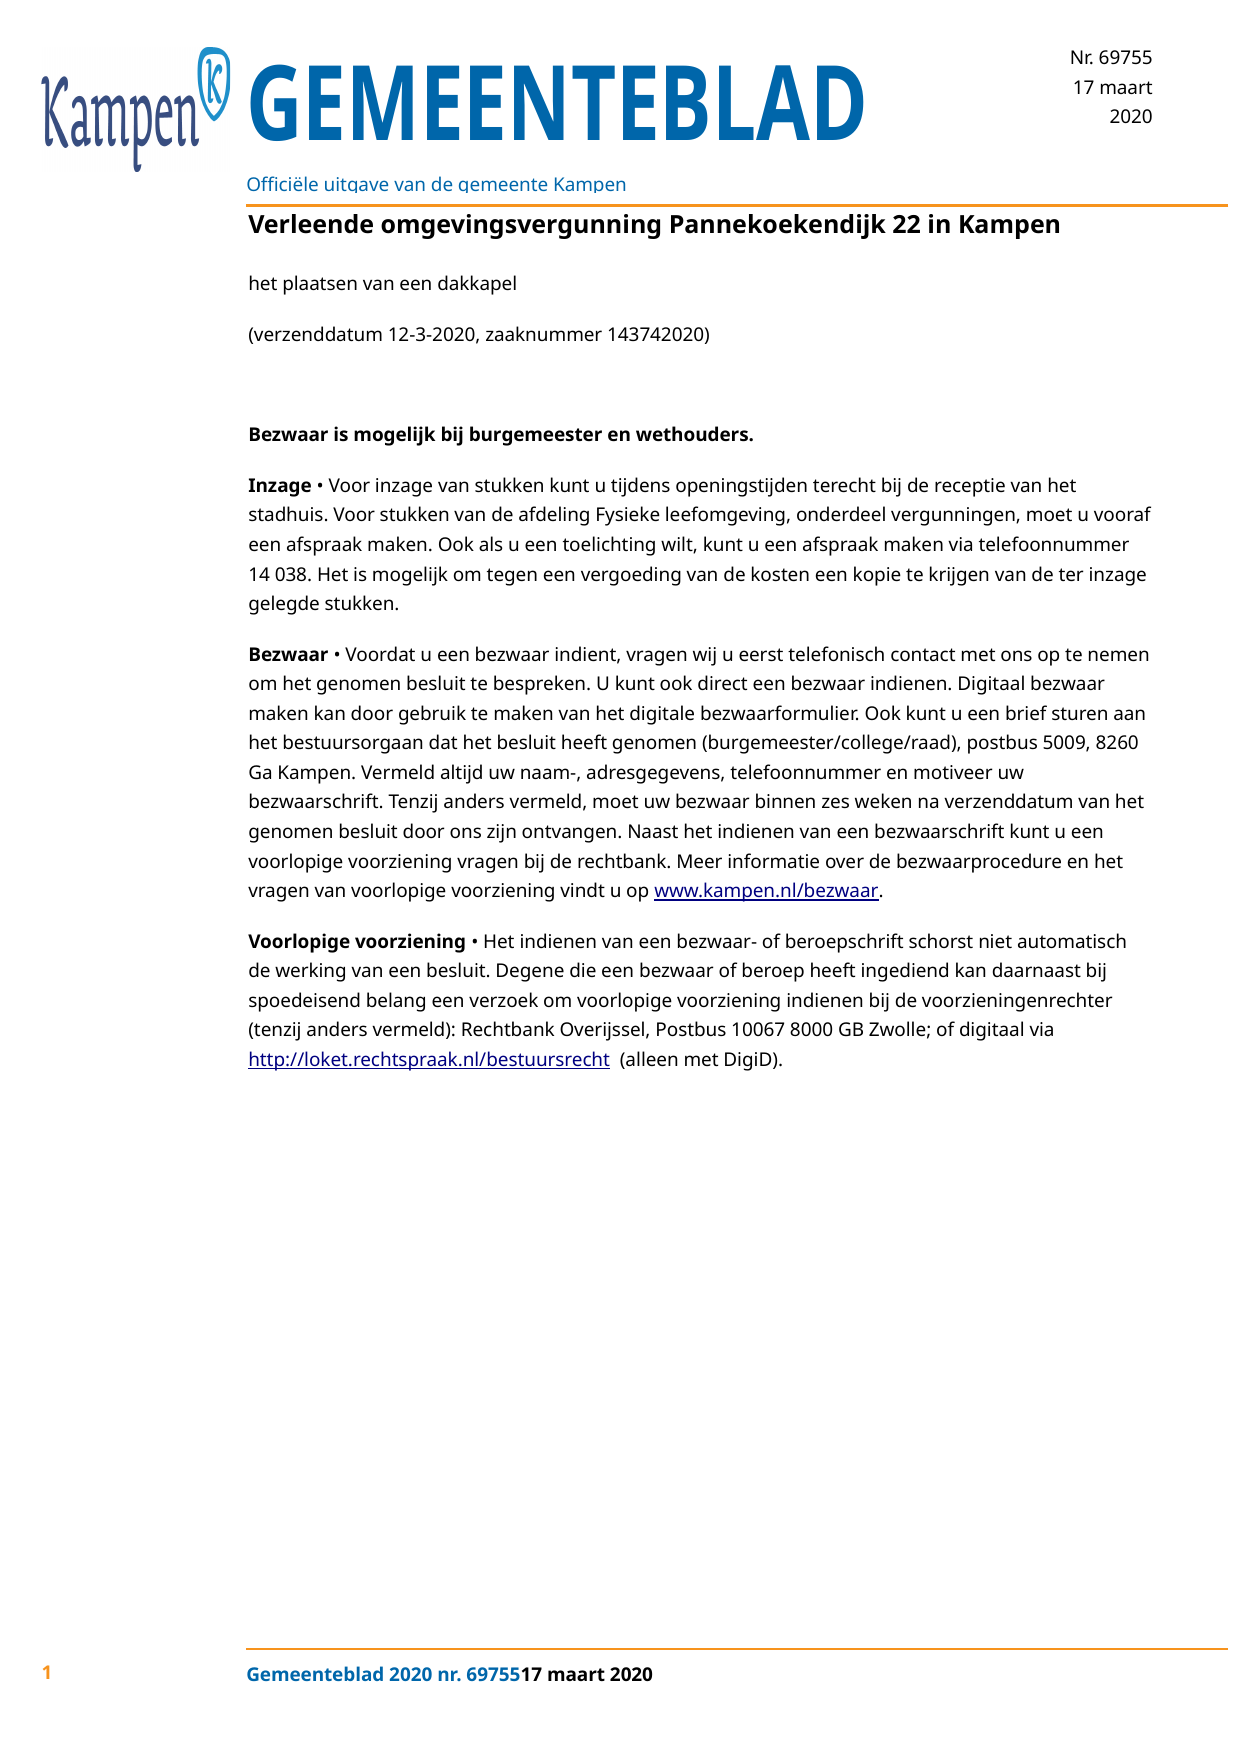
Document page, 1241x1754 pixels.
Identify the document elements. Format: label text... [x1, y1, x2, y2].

text Bezwaar is mogelijk bij burgemeester en wethouders. [248, 422, 1152, 447]
picture [41, 47, 231, 172]
text Voorlopige voorziening • Het indienen van een bezwaar- of beroepschrift schorst niet automatisch de werking van een besluit. Degene die een bezwaar of beroep heeft ingediend kan daarnaast bij spoedeisend belang een verzoek om voorlopige voorziening indienen bij de voorzieningenrechter (tenzij anders vermeld): Rechtbank Overijssel, Postbus 10067 8000 GB Zwolle; of digitaal via http://loket.rechtspraak.nl/bestuursrecht (alleen met DigiD). [248, 928, 1152, 1072]
text Inzage • Voor inzage van stukken kunt u tijdens openingstijden terecht bij de receptie van het stadhuis. Voor stukken van de afdeling Fysieke leefomgeving, onderdeel vergunningen, moet u vooraf een afspraak maken. Ook als u een toelichting wilt, kunt u een afspraak maken via telefoonnummer 14 038. Het is mogelijk om tegen een vergoeding van de kosten een kopie te krijgen van de ter inzage gelegde stukken. [248, 472, 1152, 616]
text het plaatsen van een dakkapel [248, 270, 1152, 296]
text Bezwaar • Voordat u een bezwaar indient, vragen wij u eerst telefonisch contact met ons op te nemen om het genomen besluit te bespreken. U kunt ook direct een bezwaar indienen. Digitaal bezwaar maken kan door gebruik te maken van het digitale bezwaarformulier. Ook kunt u een brief sturen aan het bestuursorgaan dat het besluit heeft genomen (burgemeester/college/raad), postbus 5009, 8260 Ga Kampen. Vermeld altijd uw naam-, adresgegevens, telefoonnummer en motiveer uw bezwaarschrift. Tenzij anders vermeld, moet uw bezwaar binnen zes weken na verzenddatum van het genomen besluit door ons zijn ontvangen. Naast het indienen van een bezwaarschrift kunt u een voorlopige voorziening vragen bij de rechtbank. Meer informatie over de bezwaarprocedure en het vragen van voorlopige voorziening vindt u op www.kampen.nl/bezwaar. [248, 641, 1152, 903]
text Verleende omgevingsvergunning Pannekoekendijk 22 in Kampen [248, 207, 1152, 241]
text (verzenddatum 12-3-2020, zaaknummer 143742020) [248, 321, 1152, 346]
